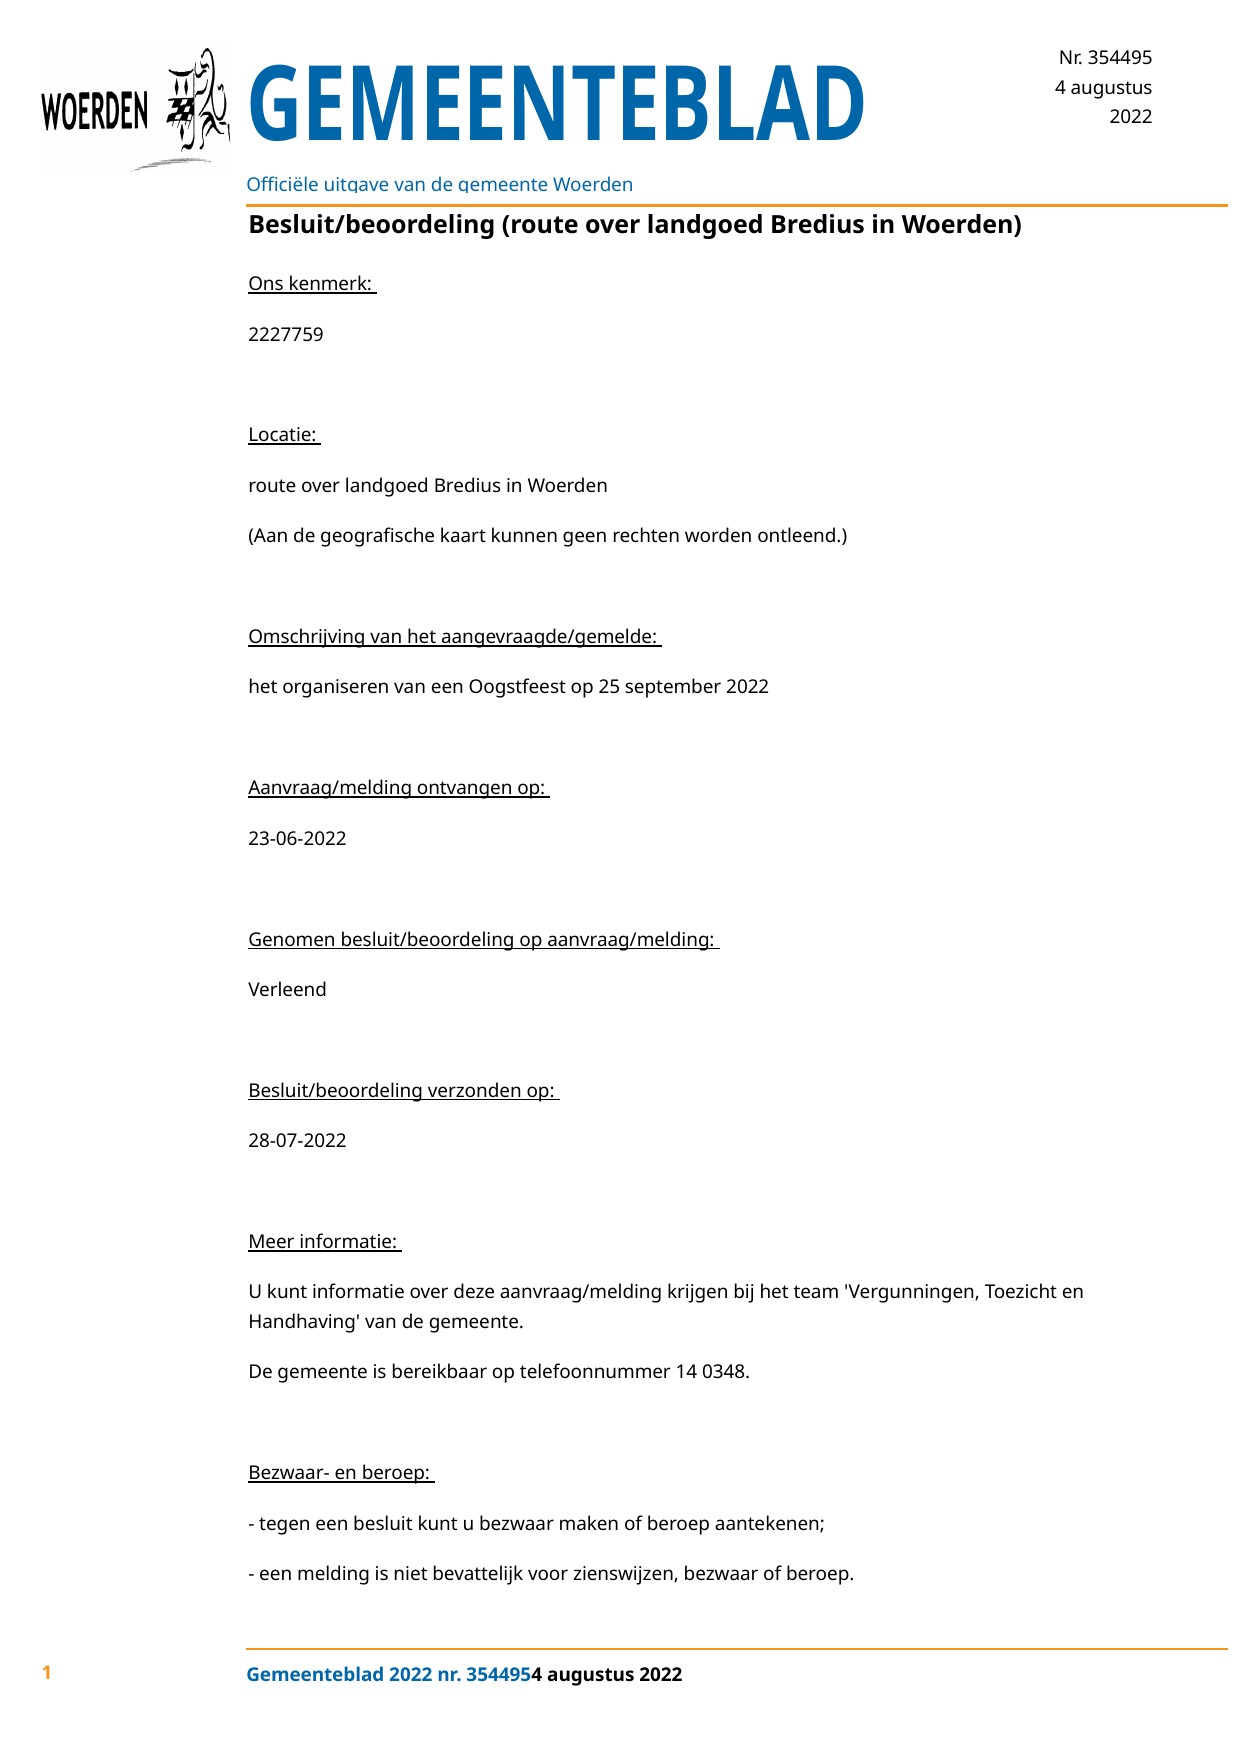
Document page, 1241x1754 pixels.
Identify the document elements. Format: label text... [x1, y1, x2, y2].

text Aanvraag/melding ontvangen op: [248, 774, 1152, 800]
text - tegen een besluit kunt u bezwaar maken of beroep aantekenen; [248, 1510, 1152, 1536]
text Verleend [248, 976, 1152, 1002]
text Besluit/beoordeling verzonden op: [248, 1077, 1152, 1103]
text Ons kenmerk: [248, 270, 1152, 296]
text Bezwaar- en beroep: [248, 1459, 1152, 1485]
text 23-06-2022 [248, 825, 1152, 851]
text route over landgoed Bredius in Woerden [248, 472, 1152, 498]
text Besluit/beoordeling (route over landgoed Bredius in Woerden) [248, 207, 1152, 241]
text Omschrijving van het aangevraagde/gemelde: [248, 623, 1152, 649]
text Genomen besluit/beoordeling op aanvraag/melding: [248, 926, 1152, 951]
text U kunt informatie over deze aanvraag/melding krijgen bij het team 'Vergunningen, Toezicht en Handhaving' van de gemeente. [248, 1279, 1152, 1334]
text Meer informatie: [248, 1228, 1152, 1254]
text (Aan de geografische kaart kunnen geen rechten worden ontleend.) [248, 522, 1152, 548]
picture [41, 47, 231, 172]
text - een melding is niet bevattelijk voor zienswijzen, bezwaar of beroep. [248, 1560, 1152, 1586]
text Locatie: [248, 422, 1152, 447]
text het organiseren van een Oogstfeest op 25 september 2022 [248, 674, 1152, 699]
text De gemeente is bereikbaar op telefoonnummer 14 0348. [248, 1359, 1152, 1384]
text 2227759 [248, 321, 1152, 346]
text 28-07-2022 [248, 1127, 1152, 1153]
